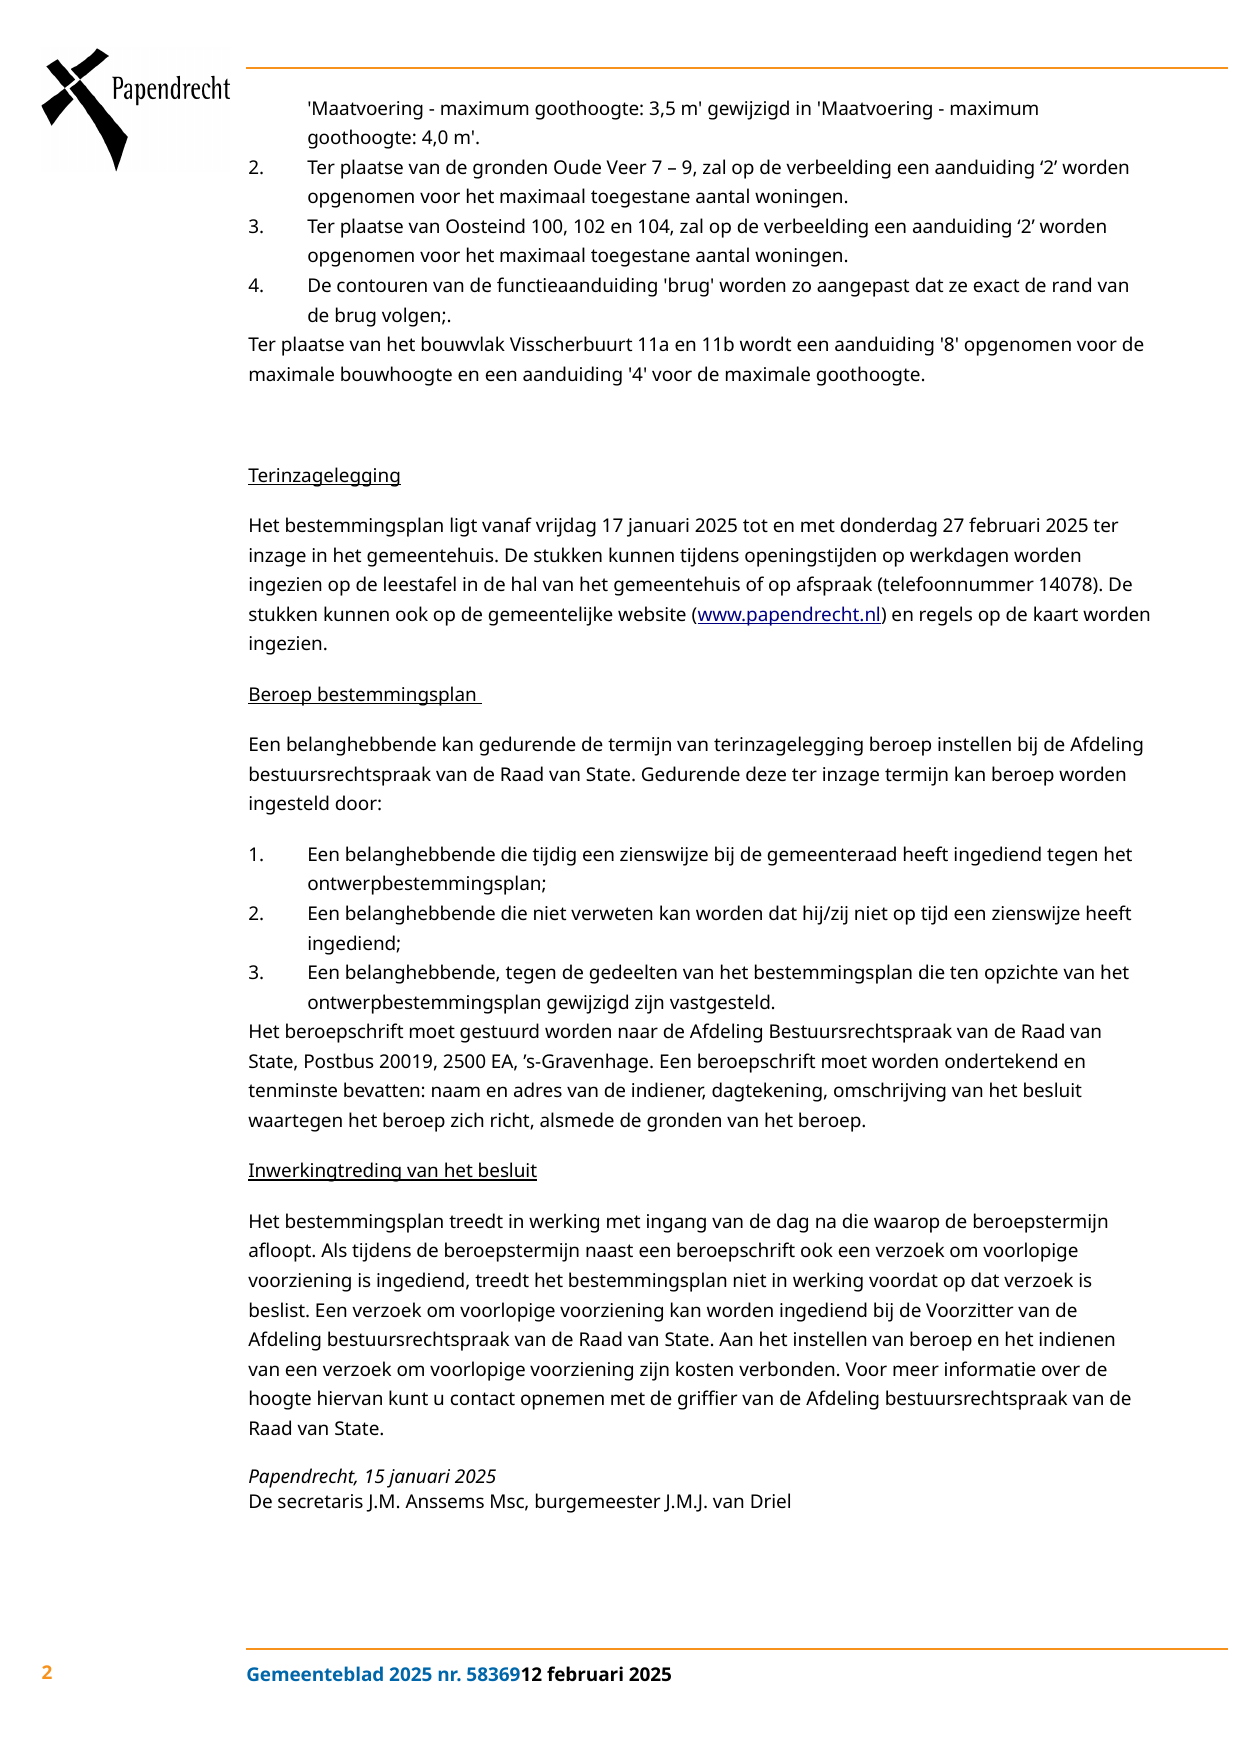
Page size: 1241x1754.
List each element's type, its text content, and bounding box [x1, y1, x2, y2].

picture [41, 47, 231, 172]
text Papendrecht, 15 januari 2025 [248, 1463, 1152, 1489]
list De contouren van de functieaanduiding 'brug' worden zo aangepast dat ze exact de rand van de brug volgen;. [248, 272, 1152, 328]
text Het beroepschrift moet gestuurd worden naar de Afdeling Bestuursrechtspraak van de Raad van State, Postbus 20019, 2500 EA, ’s-Gravenhage. Een beroepschrift moet worden ondertekend en tenminste bevatten: naam en adres van de indiener, dagtekening, omschrijving van het besluit waartegen het beroep zich richt, alsmede de gronden van het beroep. [248, 1018, 1152, 1133]
text Het bestemmingsplan ligt vanaf vrijdag 17 januari 2025 tot en met donderdag 27 februari 2025 ter inzage in het gemeentehuis. De stukken kunnen tijdens openingstijden op werkdagen worden ingezien op de leestafel in de hal van het gemeentehuis of op afspraak (telefoonnummer 14078). De stukken kunnen ook op de gemeentelijke website (www.papendrecht.nl) en regels op de kaart worden ingezien. [248, 512, 1152, 656]
list Ter plaatse van Oosteind 100, 102 en 104, zal op de verbeelding een aanduiding ‘2’ worden opgenomen voor het maximaal toegestane aantal woningen. [248, 213, 1152, 268]
list Ter plaatse van de gronden Oude Veer 7 – 9, zal op de verbeelding een aanduiding ‘2’ worden opgenomen voor het maximaal toegestane aantal woningen. [248, 154, 1152, 209]
text Terinzagelegging [248, 462, 1152, 488]
text Beroep bestemmingsplan [248, 681, 1152, 707]
list Een belanghebbende, tegen de gedeelten van het bestemmingsplan die ten opzichte van het ontwerpbestemmingsplan gewijzigd zijn vastgesteld. [248, 959, 1152, 1015]
list 'Maatvoering - maximum goothoogte: 3,5 m' gewijzigd in 'Maatvoering - maximum goothoogte: 4,0 m'. [248, 95, 1152, 150]
list Een belanghebbende die niet verweten kan worden dat hij/zij niet op tijd een zienswijze heeft ingediend; [248, 900, 1152, 956]
text Een belanghebbende kan gedurende de termijn van terinzagelegging beroep instellen bij de Afdeling bestuursrechtspraak van de Raad van State. Gedurende deze ter inzage termijn kan beroep worden ingesteld door: [248, 731, 1152, 816]
text De secretaris J.M. Anssems Msc, burgemeester J.M.J. van Driel [248, 1489, 1152, 1514]
text Het bestemmingsplan treedt in werking met ingang van de dag na die waarop de beroepstermijn afloopt. Als tijdens de beroepstermijn naast een beroepschrift ook een verzoek om voorlopige voorziening is ingediend, treedt het bestemmingsplan niet in werking voordat op dat verzoek is beslist. Een verzoek om voorlopige voorziening kan worden ingediend bij de Voorzitter van de Afdeling bestuursrechtspraak van de Raad van State. Aan het instellen van beroep en het indienen van een verzoek om voorlopige voorziening zijn kosten verbonden. Voor meer informatie over de hoogte hiervan kunt u contact opnemen met de griffier van de Afdeling bestuursrechtspraak van de Raad van State. [248, 1208, 1152, 1441]
text Inwerkingtreding van het besluit [248, 1158, 1152, 1183]
list Een belanghebbende die tijdig een zienswijze bij de gemeenteraad heeft ingediend tegen het ontwerpbestemmingsplan; [248, 841, 1152, 896]
text Ter plaatse van het bouwvlak Visscherbuurt 11a en 11b wordt een aanduiding '8' opgenomen voor de maximale bouwhoogte en een aanduiding '4' voor de maximale goothoogte. [248, 331, 1152, 387]
